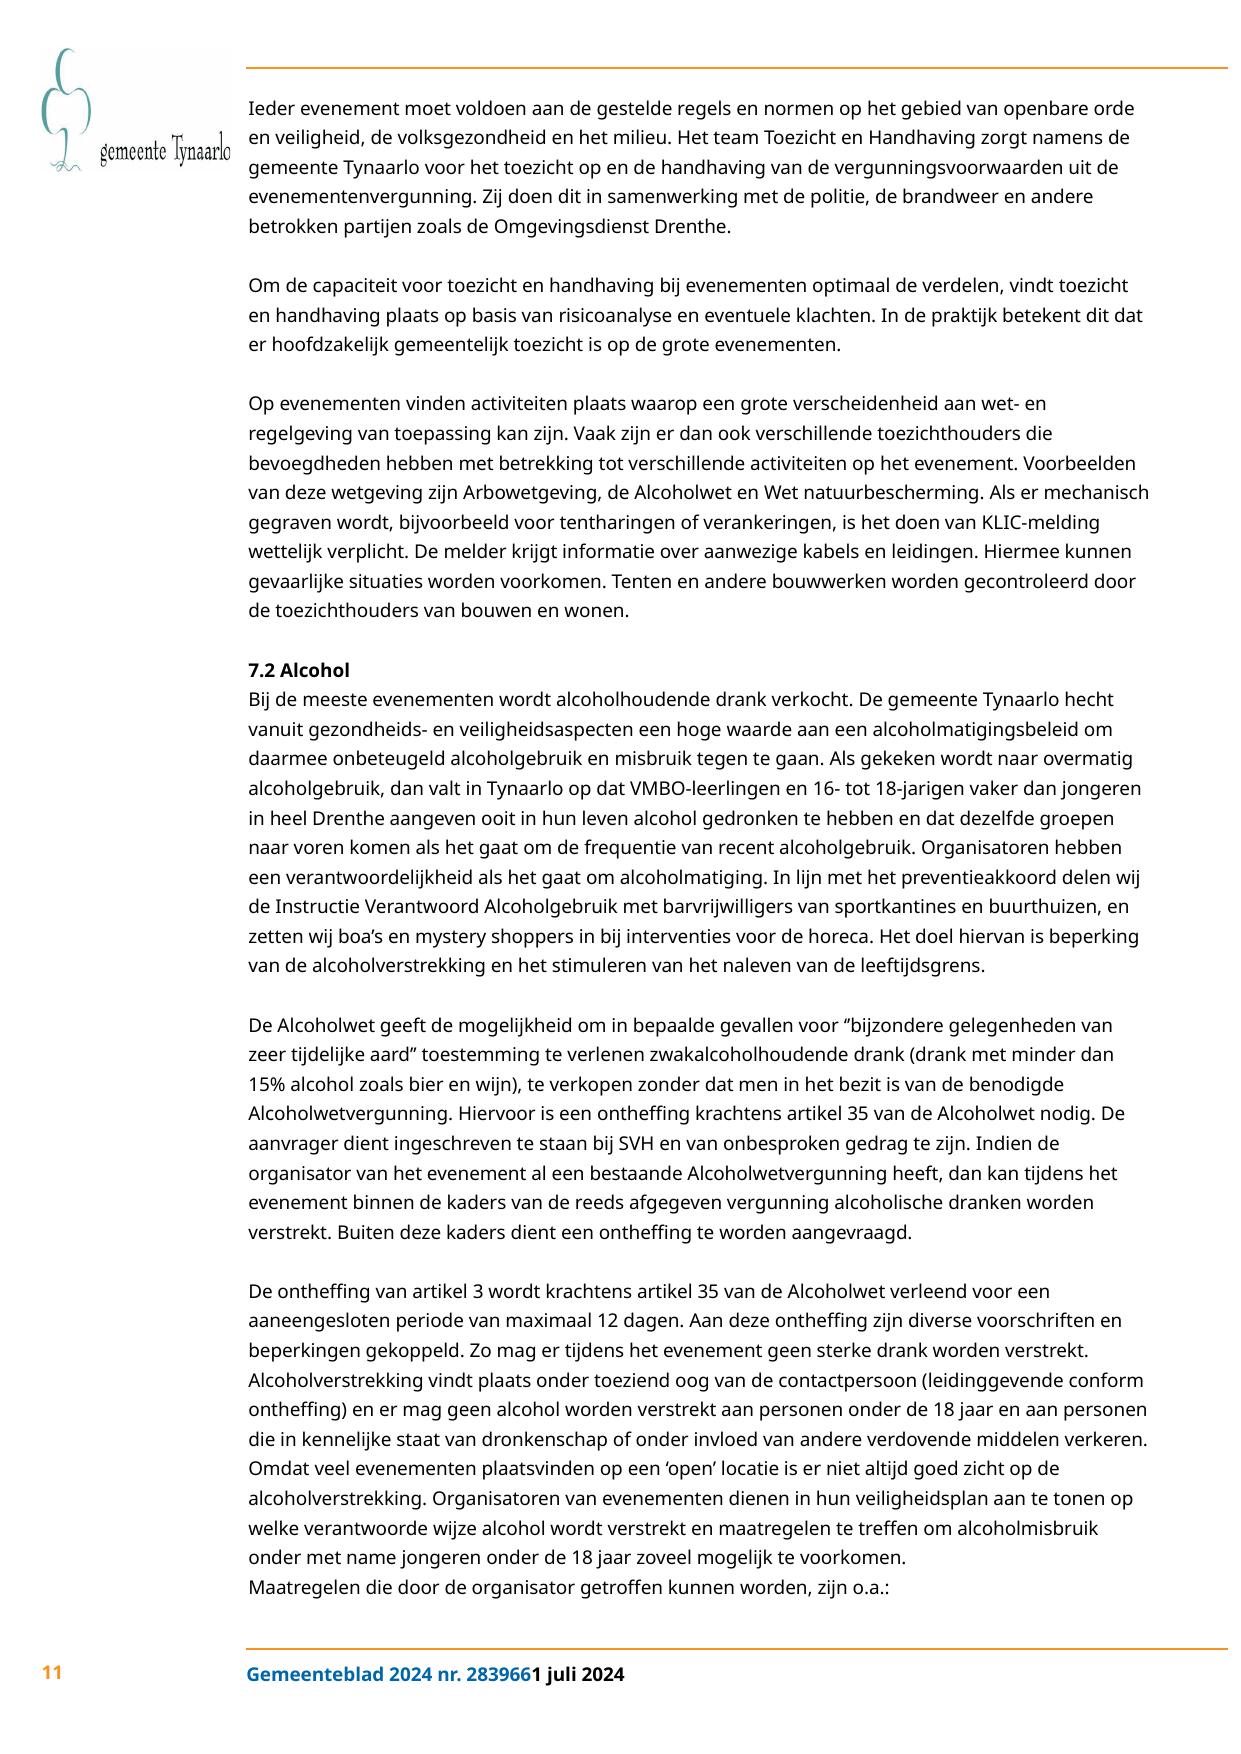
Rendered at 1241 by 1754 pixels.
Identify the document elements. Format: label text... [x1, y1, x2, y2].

text 7.2 Alcohol [248, 657, 1152, 683]
picture [41, 47, 231, 172]
text Maatregelen die door de organisator getroffen kunnen worden, zijn o.a.: [248, 1574, 1152, 1600]
text De ontheffing van artikel 3 wordt krachtens artikel 35 van de Alcoholwet verleend voor een aaneengesloten periode van maximaal 12 dagen. Aan deze ontheffing zijn diverse voorschriften en beperkingen gekoppeld. Zo mag er tijdens het evenement geen sterke drank worden verstrekt. Alcoholverstrekking vindt plaats onder toeziend oog van de contactpersoon (leidinggevende conform ontheffing) en er mag geen alcohol worden verstrekt aan personen onder de 18 jaar en aan personen die in kennelijke staat van dronkenschap of onder invloed van andere verdovende middelen verkeren. Omdat veel evenementen plaatsvinden op een ‘open’ locatie is er niet altijd goed zicht op de alcoholverstrekking. Organisatoren van evenementen dienen in hun veiligheidsplan aan te tonen op welke verantwoorde wijze alcohol wordt verstrekt en maatregelen te treffen om alcoholmisbruik onder met name jongeren onder de 18 jaar zoveel mogelijk te voorkomen. [248, 1278, 1152, 1570]
text Op evenementen vinden activiteiten plaats waarop een grote verscheidenheid aan wet- en regelgeving van toepassing kan zijn. Vaak zijn er dan ook verschillende toezichthouders die bevoegdheden hebben met betrekking tot verschillende activiteiten op het evenement. Voorbeelden van deze wetgeving zijn Arbowetgeving, de Alcoholwet en Wet natuurbescherming. Als er mechanisch gegraven wordt, bijvoorbeeld voor tentharingen of verankeringen, is het doen van KLIC-melding wettelijk verplicht. De melder krijgt informatie over aanwezige kabels en leidingen. Hiermee kunnen gevaarlijke situaties worden voorkomen. Tenten en andere bouwwerken worden gecontroleerd door de toezichthouders van bouwen en wonen. [248, 391, 1152, 623]
text Ieder evenement moet voldoen aan de gestelde regels en normen op het gebied van openbare orde en veiligheid, de volksgezondheid en het milieu. Het team Toezicht en Handhaving zorgt namens de gemeente Tynaarlo voor het toezicht op en de handhaving van de vergunningsvoorwaarden uit de evenementenvergunning. Zij doen dit in samenwerking met de politie, de brandweer en andere betrokken partijen zoals de Omgevingsdienst Drenthe. [248, 95, 1152, 239]
text Bij de meeste evenementen wordt alcoholhoudende drank verkocht. De gemeente Tynaarlo hecht vanuit gezondheids- en veiligheidsaspecten een hoge waarde aan een alcoholmatigingsbeleid om daarmee onbeteugeld alcoholgebruik en misbruik tegen te gaan. Als gekeken wordt naar overmatig alcoholgebruik, dan valt in Tynaarlo op dat VMBO-leerlingen en 16- tot 18-jarigen vaker dan jongeren in heel Drenthe aangeven ooit in hun leven alcohol gedronken te hebben en dat dezelfde groepen naar voren komen als het gaat om de frequentie van recent alcoholgebruik. Organisatoren hebben een verantwoordelijkheid als het gaat om alcoholmatiging. In lijn met het preventieakkoord delen wij de Instructie Verantwoord Alcoholgebruik met barvrijwilligers van sportkantines en buurthuizen, en zetten wij boa’s en mystery shoppers in bij interventies voor de horeca. Het doel hiervan is beperking van de alcoholverstrekking en het stimuleren van het naleven van de leeftijdsgrens. [248, 686, 1152, 978]
text Om de capaciteit voor toezicht en handhaving bij evenementen optimaal de verdelen, vindt toezicht en handhaving plaats op basis van risicoanalyse en eventuele klachten. In de praktijk betekent dit dat er hoofdzakelijk gemeentelijk toezicht is op de grote evenementen. [248, 272, 1152, 357]
text De Alcoholwet geeft de mogelijkheid om in bepaalde gevallen voor ‘’bijzondere gelegenheden van zeer tijdelijke aard’’ toestemming te verlenen zwakalcoholhoudende drank (drank met minder dan 15% alcohol zoals bier en wijn), te verkopen zonder dat men in het bezit is van de benodigde Alcoholwetvergunning. Hiervoor is een ontheffing krachtens artikel 35 van de Alcoholwet nodig. De aanvrager dient ingeschreven te staan bij SVH en van onbesproken gedrag te zijn. Indien de organisator van het evenement al een bestaande Alcoholwetvergunning heeft, dan kan tijdens het evenement binnen de kaders van de reeds afgegeven vergunning alcoholische dranken worden verstrekt. Buiten deze kaders dient een ontheffing te worden aangevraagd. [248, 1012, 1152, 1245]
